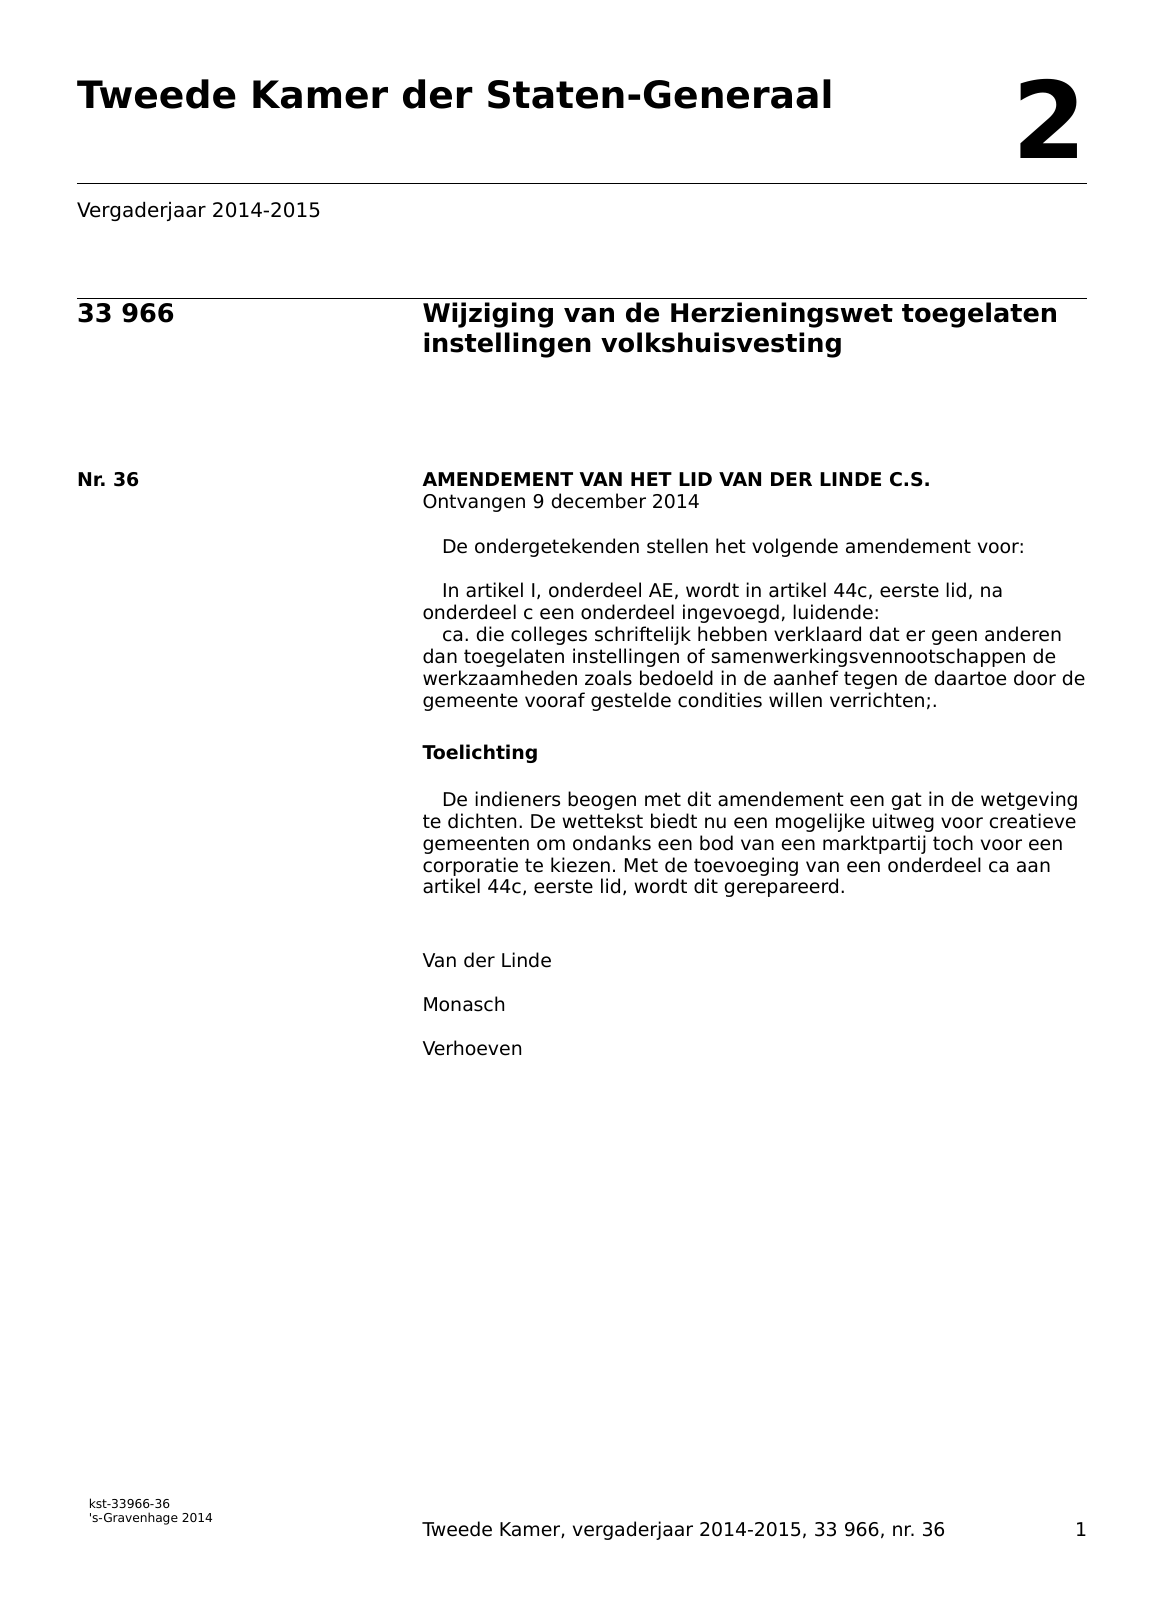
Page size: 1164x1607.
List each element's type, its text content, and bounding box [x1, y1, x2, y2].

text Ontvangen 9 december 2014 [422, 491, 1087, 513]
text De indieners beogen met dit amendement een gat in de wetgeving te dichten. De wettekst biedt nu een mogelijke uitweg voor creatieve gemeenten om ondanks een bod van een marktpartij toch voor een corporatie te kiezen. Met de toevoeging van een onderdeel ca aan artikel 44c, eerste lid, wordt dit gerepareerd. [422, 788, 1087, 898]
table_header 2 [886, 59, 1087, 183]
text De ondergetekenden stellen het volgende amendement voor: [422, 536, 1087, 557]
table_cell Vergaderjaar 2014-2015 [77, 184, 1087, 298]
text ca. die colleges schriftelijk hebben verklaard dat er geen anderen dan toegelaten instellingen of samenwerkingsvennootschappen de werkzaamheden zoals bedoeld in de aanhef tegen de daartoe door de gemeente vooraf gestelde condities willen verrichten;. [422, 624, 1087, 712]
text kst-33966-36 [88, 1497, 323, 1511]
subtitle Nr. 36 AMENDEMENT VAN HET LID VAN DER LINDE C.S. [77, 469, 1087, 491]
table_header Tweede Kamer der Staten-Generaal [77, 59, 886, 183]
text Van der Linde Monasch Verhoeven [422, 928, 1087, 1060]
subtitle Toelichting [422, 742, 1087, 763]
subtitle 33 966 Wijziging van de Herzieningswet toegelaten instellingen volkshuisvesting [77, 299, 1087, 358]
text 's-Gravenhage 2014 [88, 1511, 323, 1525]
text In artikel I, onderdeel AE, wordt in artikel 44c, eerste lid, na onderdeel c een onderdeel ingevoegd, luidende: [422, 580, 1087, 624]
